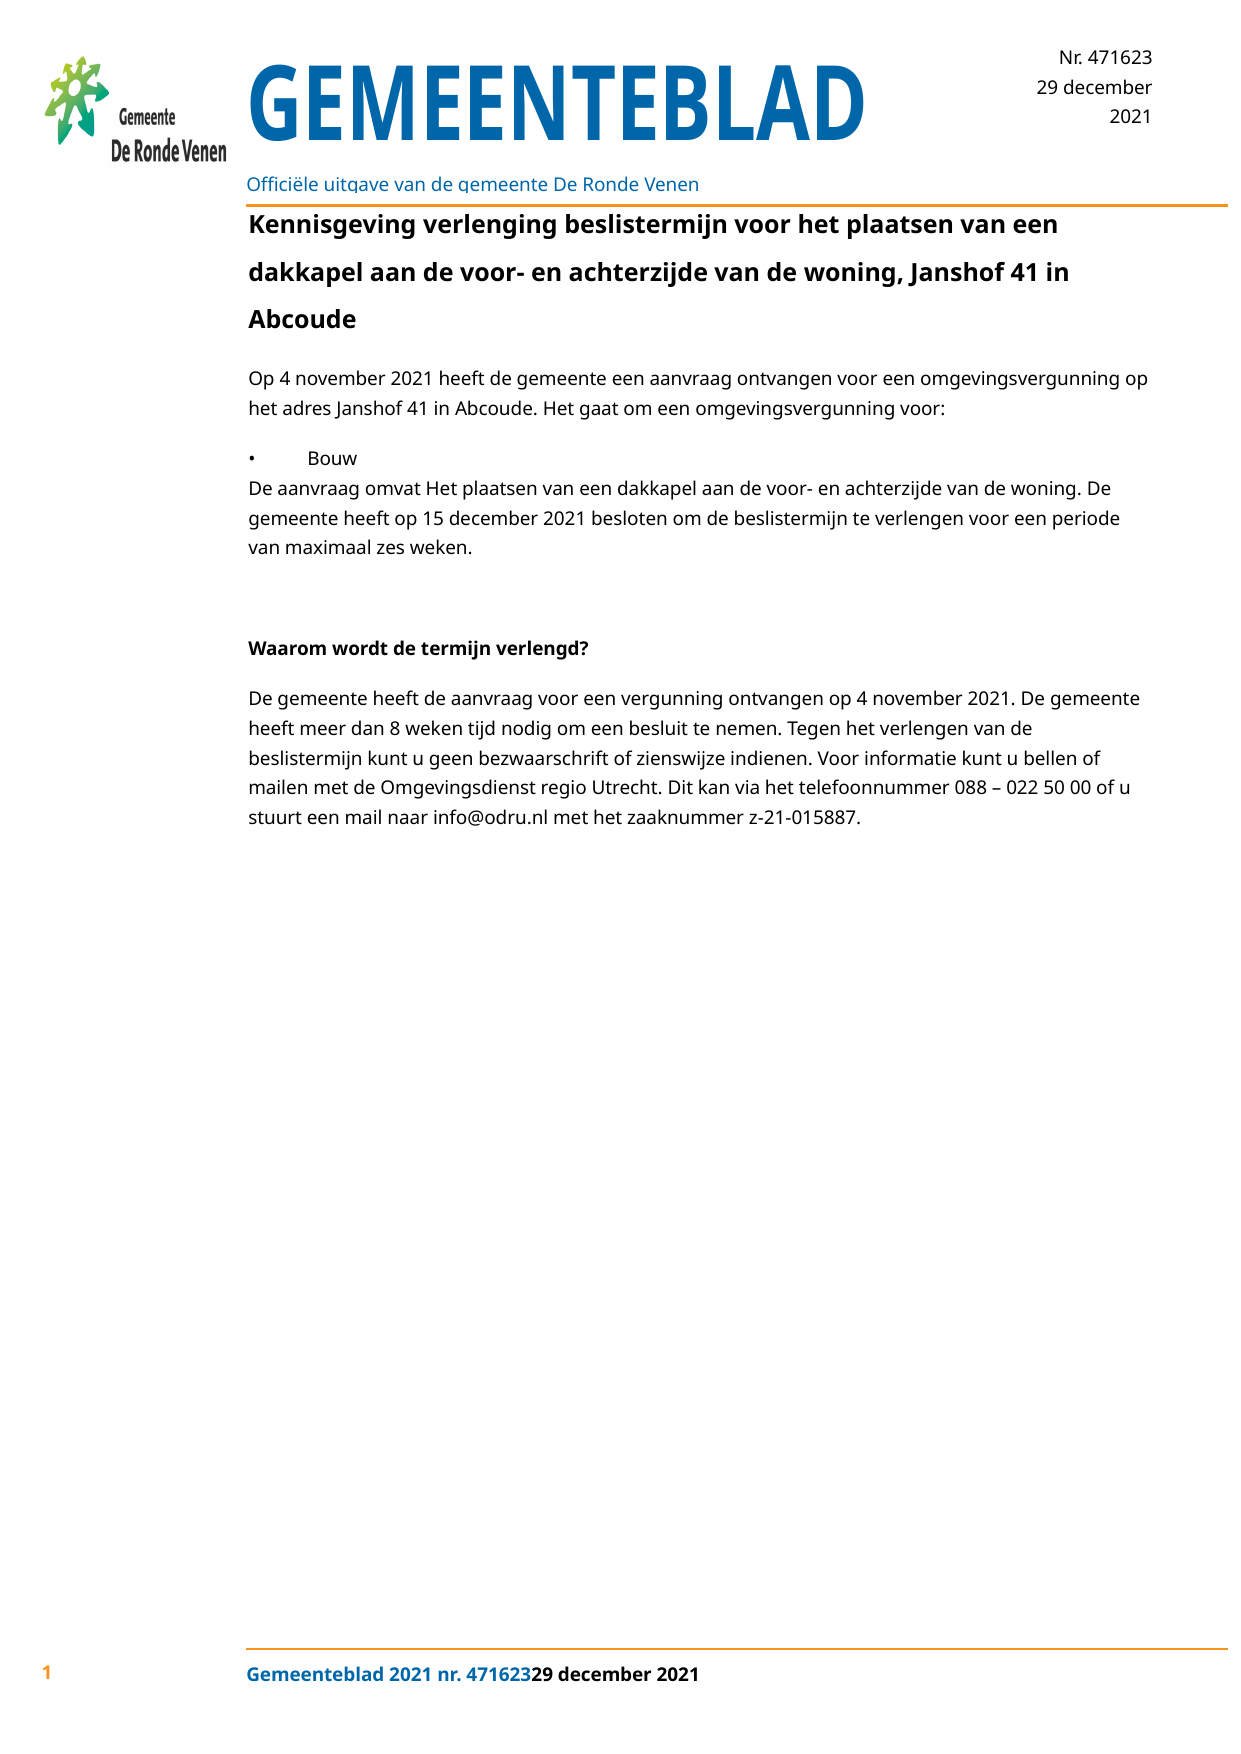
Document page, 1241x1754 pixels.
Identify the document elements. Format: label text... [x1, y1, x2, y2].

list Bouw [248, 446, 1152, 471]
picture [41, 47, 231, 172]
text De aanvraag omvat Het plaatsen van een dakkapel aan de voor- en achterzijde van de woning. De gemeente heeft op 15 december 2021 besloten om de beslistermijn te verlengen voor een periode van maximaal zes weken. [248, 475, 1152, 560]
text Kennisgeving verlenging beslistermijn voor het plaatsen van een dakkapel aan de voor- en achterzijde van de woning, Janshof 41 in Abcoude [248, 207, 1152, 336]
text De gemeente heeft de aanvraag voor een vergunning ontvangen op 4 november 2021. De gemeente heeft meer dan 8 weken tijd nodig om een besluit te nemen. Tegen het verlengen van de beslistermijn kunt u geen bezwaarschrift of zienswijze indienen. Voor informatie kunt u bellen of mailen met de Omgevingsdienst regio Utrecht. Dit kan via het telefoonnummer 088 – 022 50 00 of u stuurt een mail naar info@odru.nl met het zaaknummer z-21-015887. [248, 686, 1152, 829]
text Op 4 november 2021 heeft de gemeente een aanvraag ontvangen voor een omgevingsvergunning op het adres Janshof 41 in Abcoude. Het gaat om een omgevingsvergunning voor: [248, 366, 1152, 421]
text Waarom wordt de termijn verlengd? [248, 635, 1152, 661]
